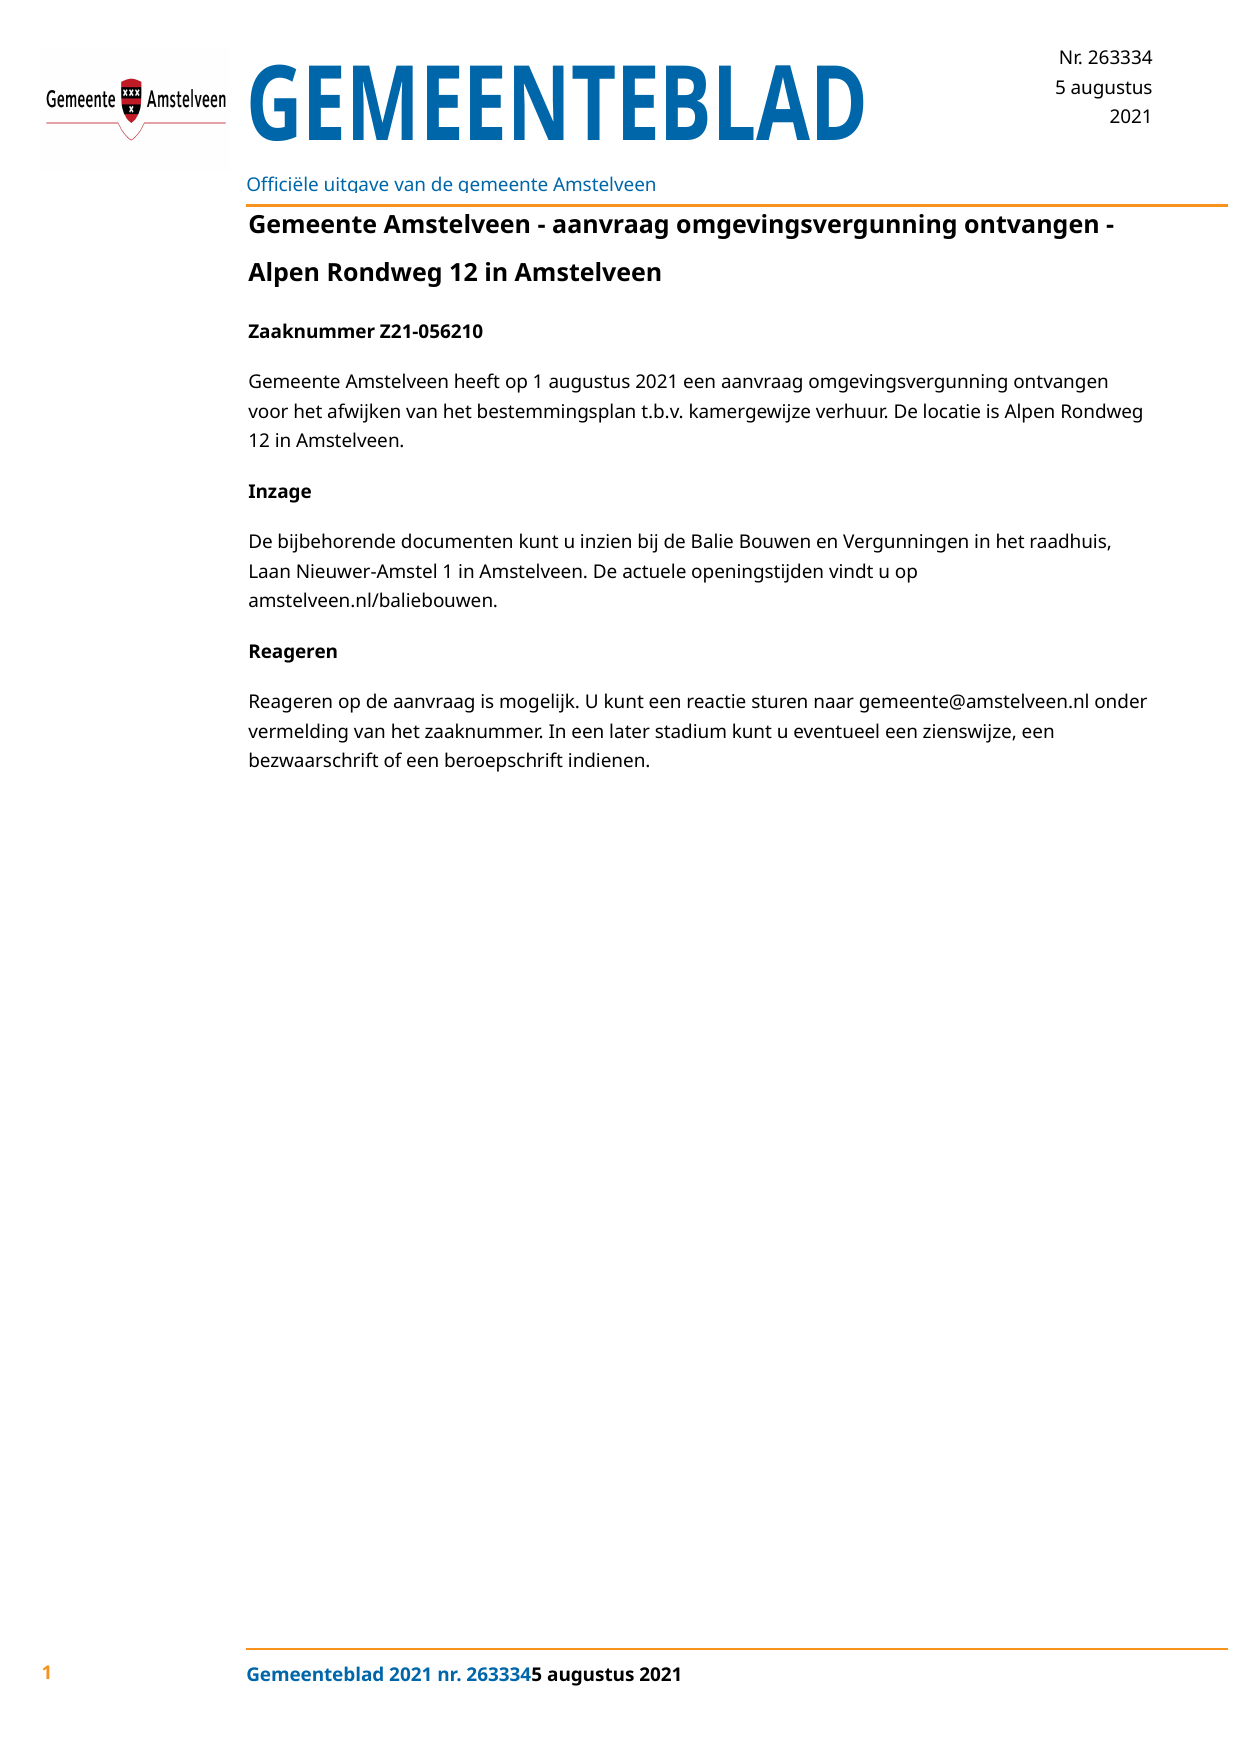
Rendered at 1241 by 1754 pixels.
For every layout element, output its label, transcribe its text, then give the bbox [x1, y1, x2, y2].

text De bijbehorende documenten kunt u inzien bij de Balie Bouwen en Vergunningen in het raadhuis, Laan Nieuwer-Amstel 1 in Amstelveen. De actuele openingstijden vindt u op amstelveen.nl/baliebouwen. [248, 528, 1152, 613]
text Reageren [248, 638, 1152, 664]
text Reageren op de aanvraag is mogelijk. U kunt een reactie sturen naar gemeente@amstelveen.nl onder vermelding van het zaaknummer. In een later stadium kunt u eventueel een zienswijze, een bezwaarschrift of een beroepschrift indienen. [248, 688, 1152, 773]
picture [41, 47, 231, 172]
text Inzage [248, 478, 1152, 504]
text Gemeente Amstelveen heeft op 1 augustus 2021 een aanvraag omgevingsvergunning ontvangen voor het afwijken van het bestemmingsplan t.b.v. kamergewijze verhuur. De locatie is Alpen Rondweg 12 in Amstelveen. [248, 368, 1152, 453]
text Gemeente Amstelveen - aanvraag omgevingsvergunning ontvangen - Alpen Rondweg 12 in Amstelveen [248, 207, 1152, 288]
text Zaaknummer Z21-056210 [248, 318, 1152, 344]
